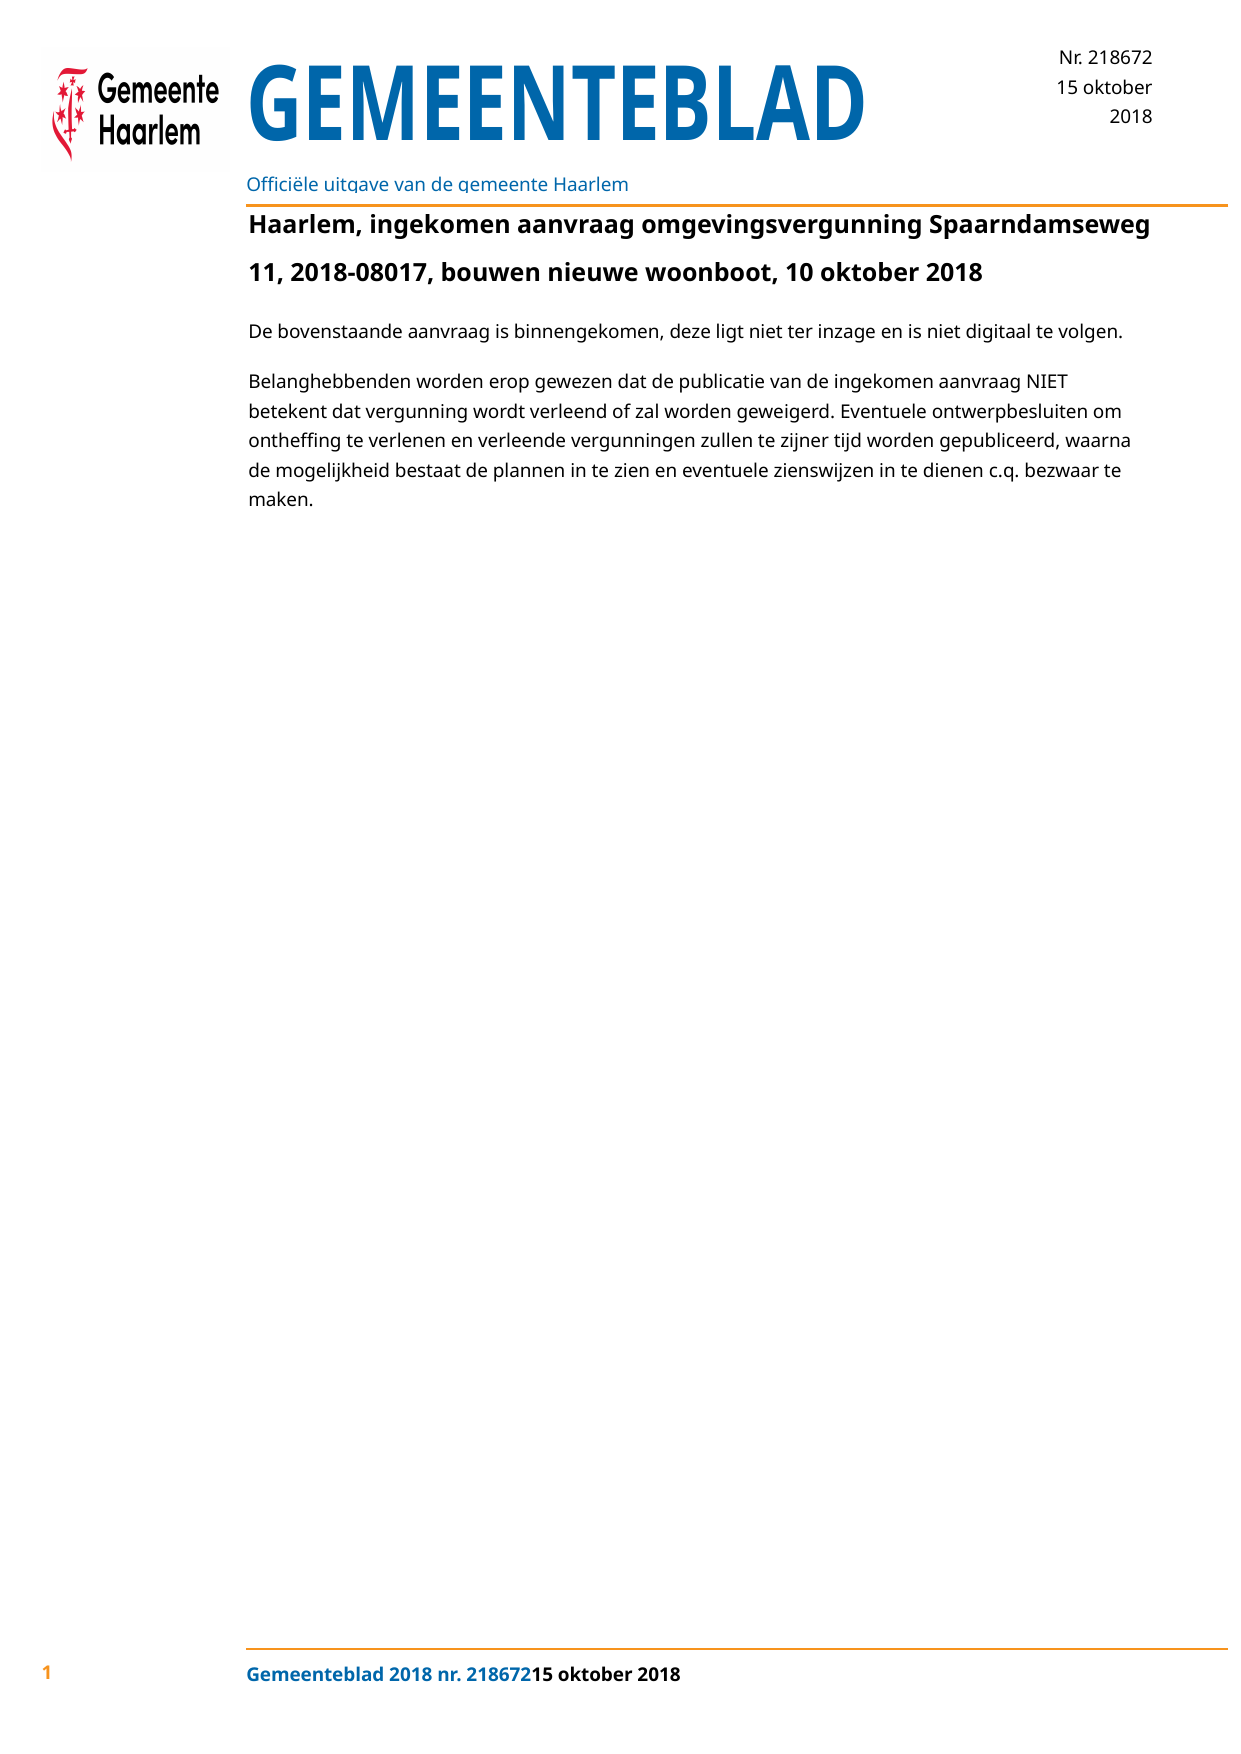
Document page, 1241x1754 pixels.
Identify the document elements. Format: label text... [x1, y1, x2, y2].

text De bovenstaande aanvraag is binnengekomen, deze ligt niet ter inzage en is niet digitaal te volgen. [248, 318, 1152, 344]
text Haarlem, ingekomen aanvraag omgevingsvergunning Spaarndamseweg 11, 2018-08017, bouwen nieuwe woonboot, 10 oktober 2018 [248, 207, 1152, 288]
text Belanghebbenden worden erop gewezen dat de publicatie van de ingekomen aanvraag NIET betekent dat vergunning wordt verleend of zal worden geweigerd. Eventuele ontwerpbesluiten om ontheffing te verlenen en verleende vergunningen zullen te zijner tijd worden gepubliceerd, waarna de mogelijkheid bestaat de plannen in te zien en eventuele zienswijzen in te dienen c.q. bezwaar te maken. [248, 368, 1152, 512]
picture [41, 47, 231, 172]
